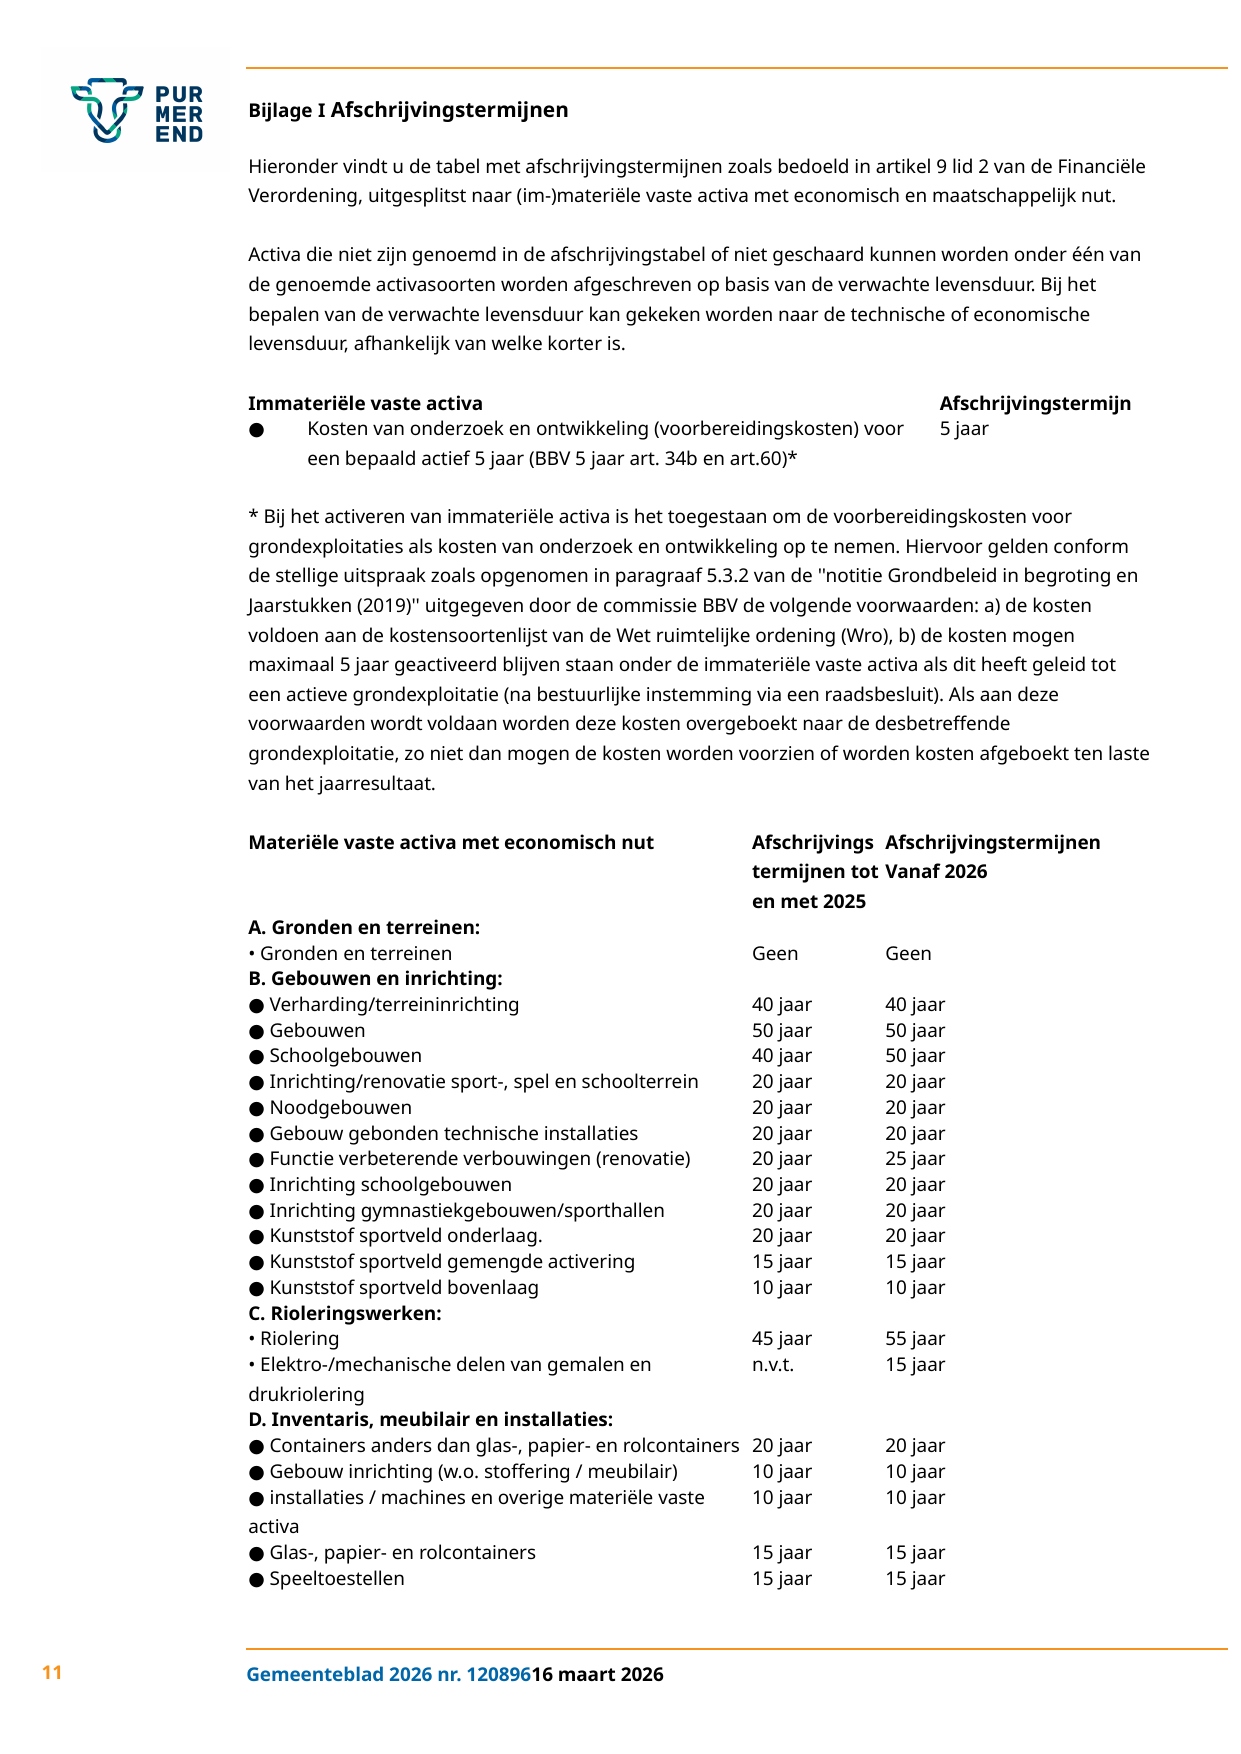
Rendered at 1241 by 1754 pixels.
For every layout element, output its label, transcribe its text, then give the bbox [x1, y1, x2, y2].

table_cell 10 jaar [752, 1484, 885, 1539]
table_cell ● Functie verbeterende verbouwingen (renovatie) [248, 1146, 752, 1171]
table_header Afschrijvingstermijn [940, 390, 1152, 415]
table_cell 15 jaar [885, 1539, 1152, 1565]
table_cell 20 jaar [885, 1197, 1152, 1223]
table_cell 20 jaar [752, 1068, 885, 1094]
table_cell [885, 965, 1152, 991]
table_cell ● Gebouw gebonden technische installaties [248, 1120, 752, 1146]
table_cell 25 jaar [885, 1146, 1152, 1171]
table_cell [885, 914, 1152, 940]
table_cell ● Schoolgebouwen [248, 1043, 752, 1068]
table_cell 50 jaar [885, 1017, 1152, 1043]
table_cell ● Kunststof sportveld onderlaag. [248, 1223, 752, 1248]
table_cell 20 jaar [885, 1223, 1152, 1248]
table_cell ● Verharding/terreininrichting [248, 991, 752, 1017]
table_cell Geen [885, 940, 1152, 965]
table_cell 15 jaar [885, 1249, 1152, 1274]
table_cell 50 jaar [752, 1017, 885, 1043]
table_cell 10 jaar [752, 1458, 885, 1484]
table_cell 20 jaar [885, 1068, 1152, 1094]
table_cell B. Gebouwen en inrichting: [248, 965, 752, 991]
table_cell [885, 1407, 1152, 1432]
table_cell 20 jaar [885, 1171, 1152, 1197]
table_cell 20 jaar [752, 1197, 885, 1223]
table_cell [752, 1300, 885, 1326]
table_cell [752, 1407, 885, 1432]
text Bijlage I Afschrijvingstermijnen [248, 95, 1152, 123]
table_cell 15 jaar [752, 1539, 885, 1565]
table_cell Geen [752, 940, 885, 965]
table_cell 40 jaar [885, 991, 1152, 1017]
table_cell 15 jaar [752, 1249, 885, 1274]
table_header Immateriële vaste activa [248, 390, 939, 415]
table_cell ● Containers anders dan glas-, papier- en rolcontainers [248, 1433, 752, 1458]
table_cell ● Kunststof sportveld gemengde activering [248, 1249, 752, 1274]
table_cell 20 jaar [885, 1120, 1152, 1146]
table_cell D. Inventaris, meubilair en installaties: [248, 1407, 752, 1432]
table_cell ● Gebouwen [248, 1017, 752, 1043]
table_cell [752, 914, 885, 940]
table_cell • Riolering [248, 1326, 752, 1351]
table_cell 40 jaar [752, 1043, 885, 1068]
table_cell • Gronden en terreinen [248, 940, 752, 965]
table_cell 20 jaar [885, 1094, 1152, 1120]
table_header Afschrijvingstermijnen Vanaf 2026 [885, 829, 1152, 914]
table_cell 45 jaar [752, 1326, 885, 1351]
table_cell ● Inrichting/renovatie sport-, spel en schoolterrein [248, 1068, 752, 1094]
table_cell 20 jaar [885, 1433, 1152, 1458]
text Activa die niet zijn genoemd in de afschrijvingstabel of niet geschaard kunnen worden onder één van de genoemde activasoorten worden afgeschreven op basis van de verwachte levensduur. Bij het bepalen van de verwachte levensduur kan gekeken worden naar de technische of economische levensduur, afhankelijk van welke korter is. [248, 242, 1152, 356]
table_cell n.v.t. [752, 1351, 885, 1407]
table_cell 10 jaar [885, 1274, 1152, 1300]
table_cell 10 jaar [885, 1458, 1152, 1484]
table_cell 15 jaar [885, 1351, 1152, 1407]
table_cell 20 jaar [752, 1223, 885, 1248]
picture [41, 47, 231, 172]
table_cell 10 jaar [752, 1274, 885, 1300]
table_cell 40 jaar [752, 991, 885, 1017]
table_cell 20 jaar [752, 1146, 885, 1171]
table_cell 20 jaar [752, 1171, 885, 1197]
table_cell 50 jaar [885, 1043, 1152, 1068]
table_cell • Elektro-/mechanische delen van gemalen en drukriolering [248, 1351, 752, 1407]
table_cell ● Inrichting gymnastiekgebouwen/sporthallen [248, 1197, 752, 1223]
table_cell Kosten van onderzoek en ontwikkeling (voorbereidingskosten) voor een bepaald actief 5 jaar (BBV 5 jaar art. 34b en art.60)* [248, 415, 939, 471]
table_cell ● Inrichting schoolgebouwen [248, 1171, 752, 1197]
table_cell ● Speeltoestellen [248, 1565, 752, 1591]
table_cell A. Gronden en terreinen: [248, 914, 752, 940]
table_cell [752, 965, 885, 991]
table_header Materiële vaste activa met economisch nut [248, 829, 752, 914]
table_cell ● Glas-, papier- en rolcontainers [248, 1539, 752, 1565]
table_cell ● Noodgebouwen [248, 1094, 752, 1120]
table_cell 15 jaar [752, 1565, 885, 1591]
table_cell 10 jaar [885, 1484, 1152, 1539]
table_cell [885, 1300, 1152, 1326]
table_cell 15 jaar [885, 1565, 1152, 1591]
table_cell ● Gebouw inrichting (w.o. stoffering / meubilair) [248, 1458, 752, 1484]
table_header Afschrijvings termijnen tot en met 2025 [752, 829, 885, 914]
table_cell ● Kunststof sportveld bovenlaag [248, 1274, 752, 1300]
table_cell 55 jaar [885, 1326, 1152, 1351]
table_cell 5 jaar [940, 415, 1152, 471]
table_cell C. Rioleringswerken: [248, 1300, 752, 1326]
table_cell 20 jaar [752, 1094, 885, 1120]
text * Bij het activeren van immateriële activa is het toegestaan om de voorbereidingskosten voor grondexploitaties als kosten van onderzoek en ontwikkeling op te nemen. Hiervoor gelden conform de stellige uitspraak zoals opgenomen in paragraaf 5.3.2 van de ''notitie Grondbeleid in begroting en Jaarstukken (2019)'' uitgegeven door de commissie BBV de volgende voorwaarden: a) de kosten voldoen aan de kostensoortenlijst van de Wet ruimtelijke ordening (Wro), b) de kosten mogen maximaal 5 jaar geactiveerd blijven staan onder de immateriële vaste activa als dit heeft geleid tot een actieve grondexploitatie (na bestuurlijke instemming via een raadsbesluit). Als aan deze voorwaarden wordt voldaan worden deze kosten overgeboekt naar de desbetreffende grondexploitatie, zo niet dan mogen de kosten worden voorzien of worden kosten afgeboekt ten laste van het jaarresultaat. [248, 503, 1152, 796]
table_cell ● installaties / machines en overige materiële vaste activa [248, 1484, 752, 1539]
table_cell 20 jaar [752, 1120, 885, 1146]
text Hieronder vindt u de tabel met afschrijvingstermijnen zoals bedoeld in artikel 9 lid 2 van de Financiële Verordening, uitgesplitst naar (im-)materiële vaste activa met economisch en maatschappelijk nut. [248, 153, 1152, 208]
table_cell 20 jaar [752, 1433, 885, 1458]
